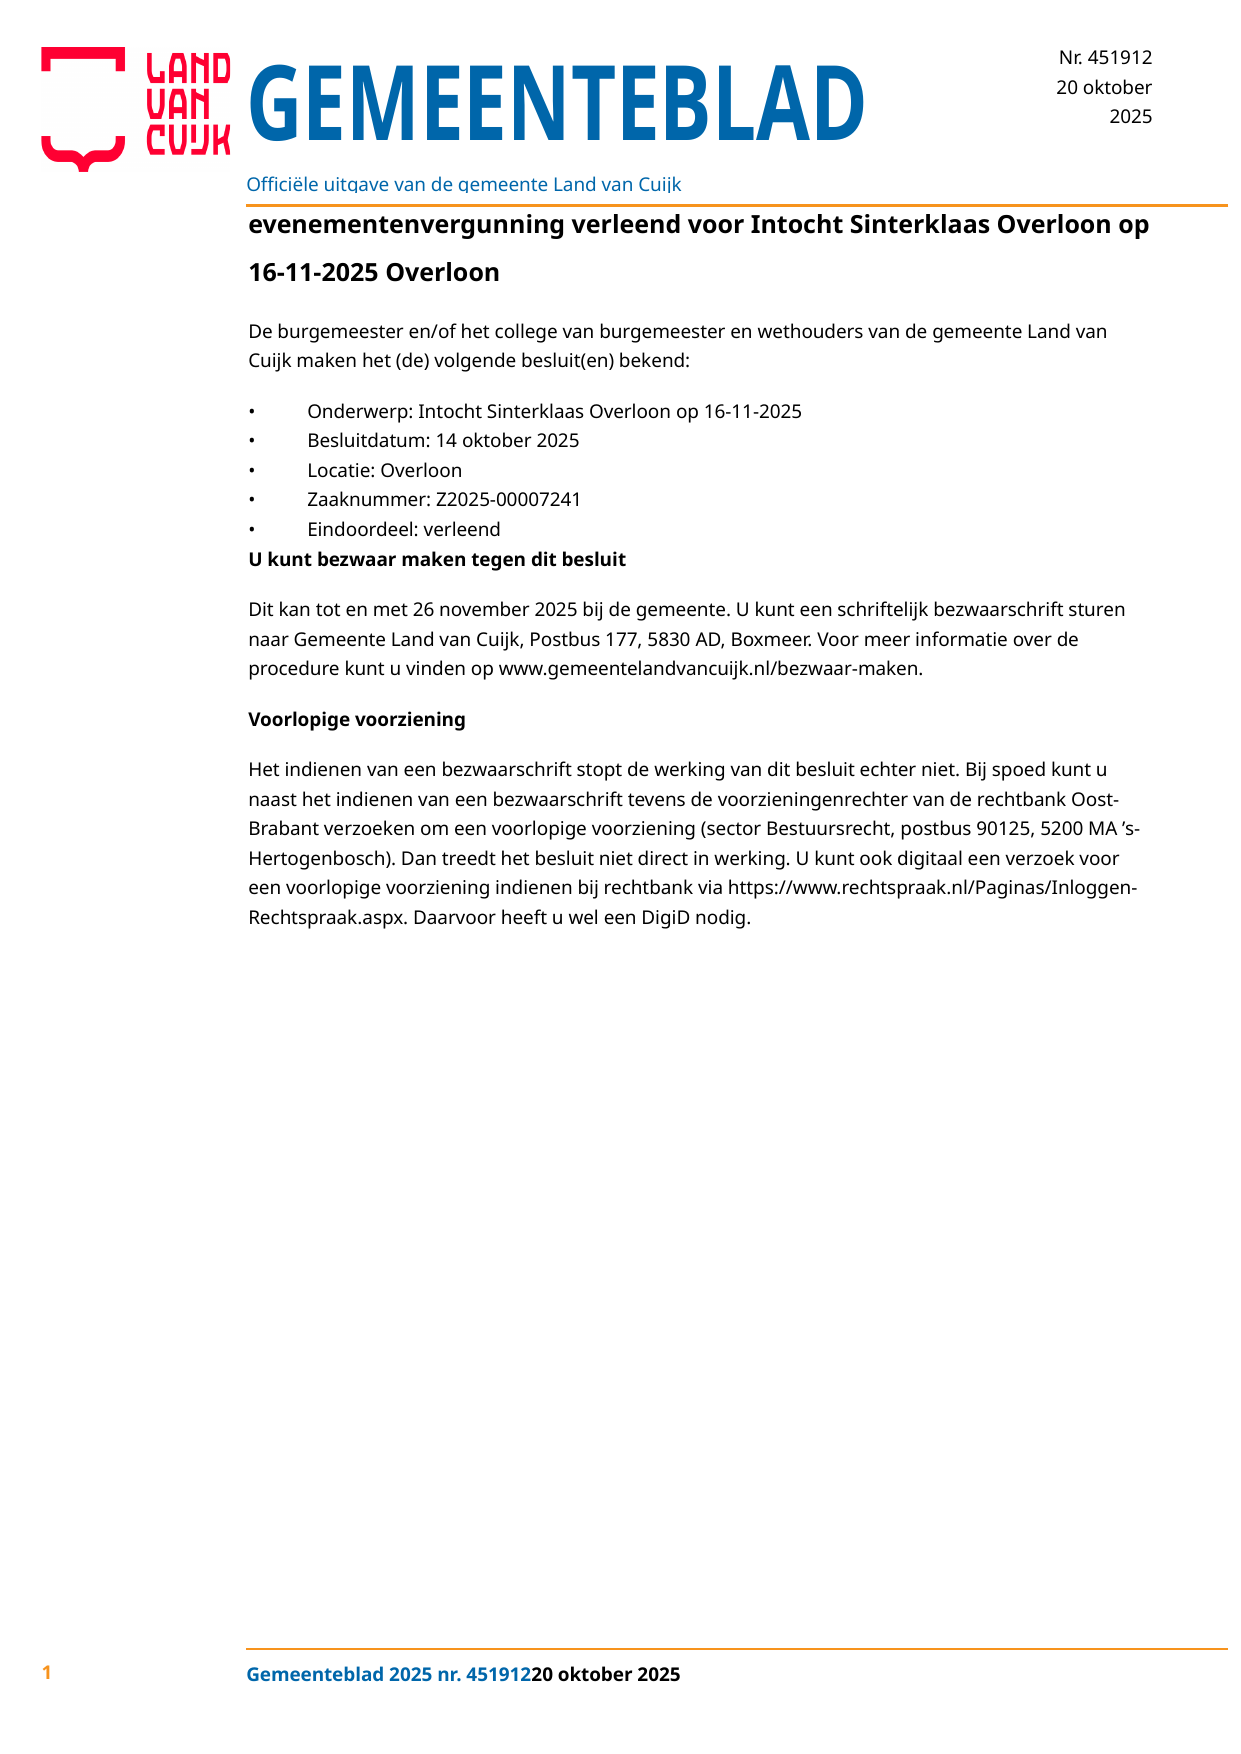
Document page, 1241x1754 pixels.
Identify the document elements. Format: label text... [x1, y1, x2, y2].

text Dit kan tot en met 26 november 2025 bij de gemeente. U kunt een schriftelijk bezwaarschrift sturen naar Gemeente Land van Cuijk, Postbus 177, 5830 AD, Boxmeer. Voor meer informatie over de procedure kunt u vinden op www.gemeentelandvancuijk.nl/bezwaar-maken. [248, 596, 1152, 681]
text evenementenvergunning verleend voor Intocht Sinterklaas Overloon op 16-11-2025 Overloon [248, 207, 1152, 288]
list Zaaknummer: Z2025-00007241 [248, 487, 1152, 512]
list Eindoordeel: verleend [248, 516, 1152, 542]
list Besluitdatum: 14 oktober 2025 [248, 427, 1152, 453]
picture [41, 47, 231, 172]
text U kunt bezwaar maken tegen dit besluit [248, 546, 1152, 572]
text Het indienen van een bezwaarschrift stopt de werking van dit besluit echter niet. Bij spoed kunt u naast het indienen van een bezwaarschrift tevens de voorzieningenrechter van de rechtbank Oost-Brabant verzoeken om een voorlopige voorziening (sector Bestuursrecht, postbus 90125, 5200 MA ’s-Hertogenbosch). Dan treedt het besluit niet direct in werking. U kunt ook digitaal een verzoek voor een voorlopige voorziening indienen bij rechtbank via https://www.rechtspraak.nl/Paginas/Inloggen-Rechtspraak.aspx. Daarvoor heeft u wel een DigiD nodig. [248, 756, 1152, 930]
text De burgemeester en/of het college van burgemeester en wethouders van de gemeente Land van Cuijk maken het (de) volgende besluit(en) bekend: [248, 318, 1152, 373]
list Locatie: Overloon [248, 457, 1152, 483]
list Onderwerp: Intocht Sinterklaas Overloon op 16-11-2025 [248, 398, 1152, 424]
text Voorlopige voorziening [248, 706, 1152, 732]
